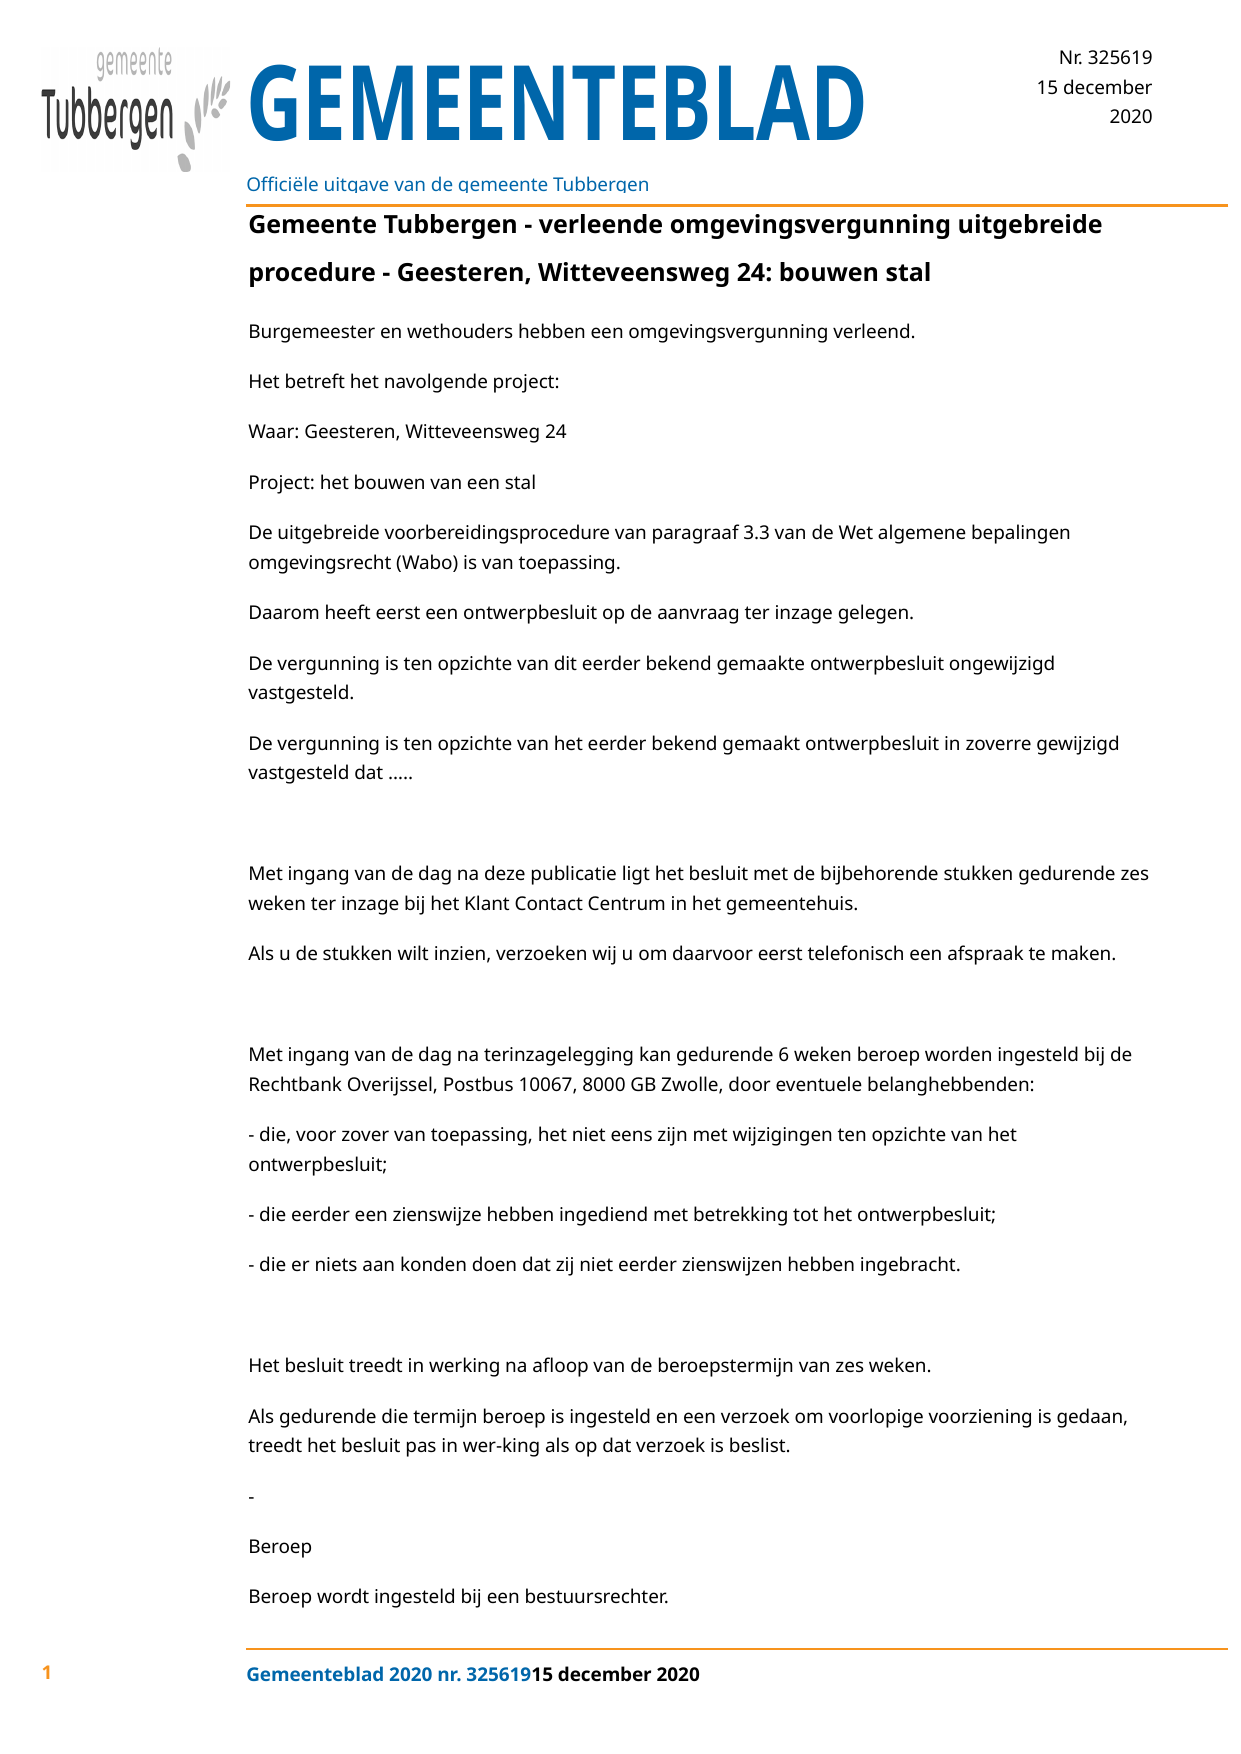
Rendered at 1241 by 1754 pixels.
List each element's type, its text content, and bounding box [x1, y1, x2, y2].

text Als gedurende die termijn beroep is ingesteld en een verzoek om voorlopige voorziening is gedaan, treedt het besluit pas in wer-king als op dat verzoek is beslist. [248, 1403, 1152, 1458]
text Het besluit treedt in werking na afloop van de beroepstermijn van zes weken. [248, 1352, 1152, 1378]
text - die er niets aan konden doen dat zij niet eerder zienswijzen hebben ingebracht. [248, 1252, 1152, 1277]
text Met ingang van de dag na terinzagelegging kan gedurende 6 weken beroep worden ingesteld bij de Rechtbank Overijssel, Postbus 10067, 8000 GB Zwolle, door eventuele belanghebbenden: [248, 1041, 1152, 1097]
text De vergunning is ten opzichte van het eerder bekend gemaakt ontwerpbesluit in zoverre gewijzigd vastgesteld dat ….. [248, 730, 1152, 785]
text Beroep wordt ingesteld bij een bestuursrechter. [248, 1584, 1152, 1609]
text De vergunning is ten opzichte van dit eerder bekend gemaakte ontwerpbesluit ongewijzigd vastgesteld. [248, 650, 1152, 705]
text - die eerder een zienswijze hebben ingediend met betrekking tot het ontwerpbesluit; [248, 1201, 1152, 1227]
text - die, voor zover van toepassing, het niet eens zijn met wijzigingen ten opzichte van het ontwerpbesluit; [248, 1121, 1152, 1177]
text Project: het bouwen van een stal [248, 469, 1152, 495]
text Als u de stukken wilt inzien, verzoeken wij u om daarvoor eerst telefonisch een afspraak te maken. [248, 940, 1152, 966]
text Daarom heeft eerst een ontwerpbesluit op de aanvraag ter inzage gelegen. [248, 599, 1152, 625]
text - [248, 1483, 1152, 1509]
text Burgemeester en wethouders hebben een omgevingsvergunning verleend. [248, 318, 1152, 344]
text Beroep [248, 1533, 1152, 1559]
text De uitgebreide voorbereidingsprocedure van paragraaf 3.3 van de Wet algemene bepalingen omgevingsrecht (Wabo) is van toepassing. [248, 519, 1152, 575]
text Gemeente Tubbergen - verleende omgevingsvergunning uitgebreide procedure - Geesteren, Witteveensweg 24: bouwen stal [248, 207, 1152, 288]
text Waar: Geesteren, Witteveensweg 24 [248, 419, 1152, 444]
text Met ingang van de dag na deze publicatie ligt het besluit met de bijbehorende stukken gedurende zes weken ter inzage bij het Klant Contact Centrum in het gemeentehuis. [248, 860, 1152, 916]
picture [41, 47, 231, 172]
text Het betreft het navolgende project: [248, 368, 1152, 394]
